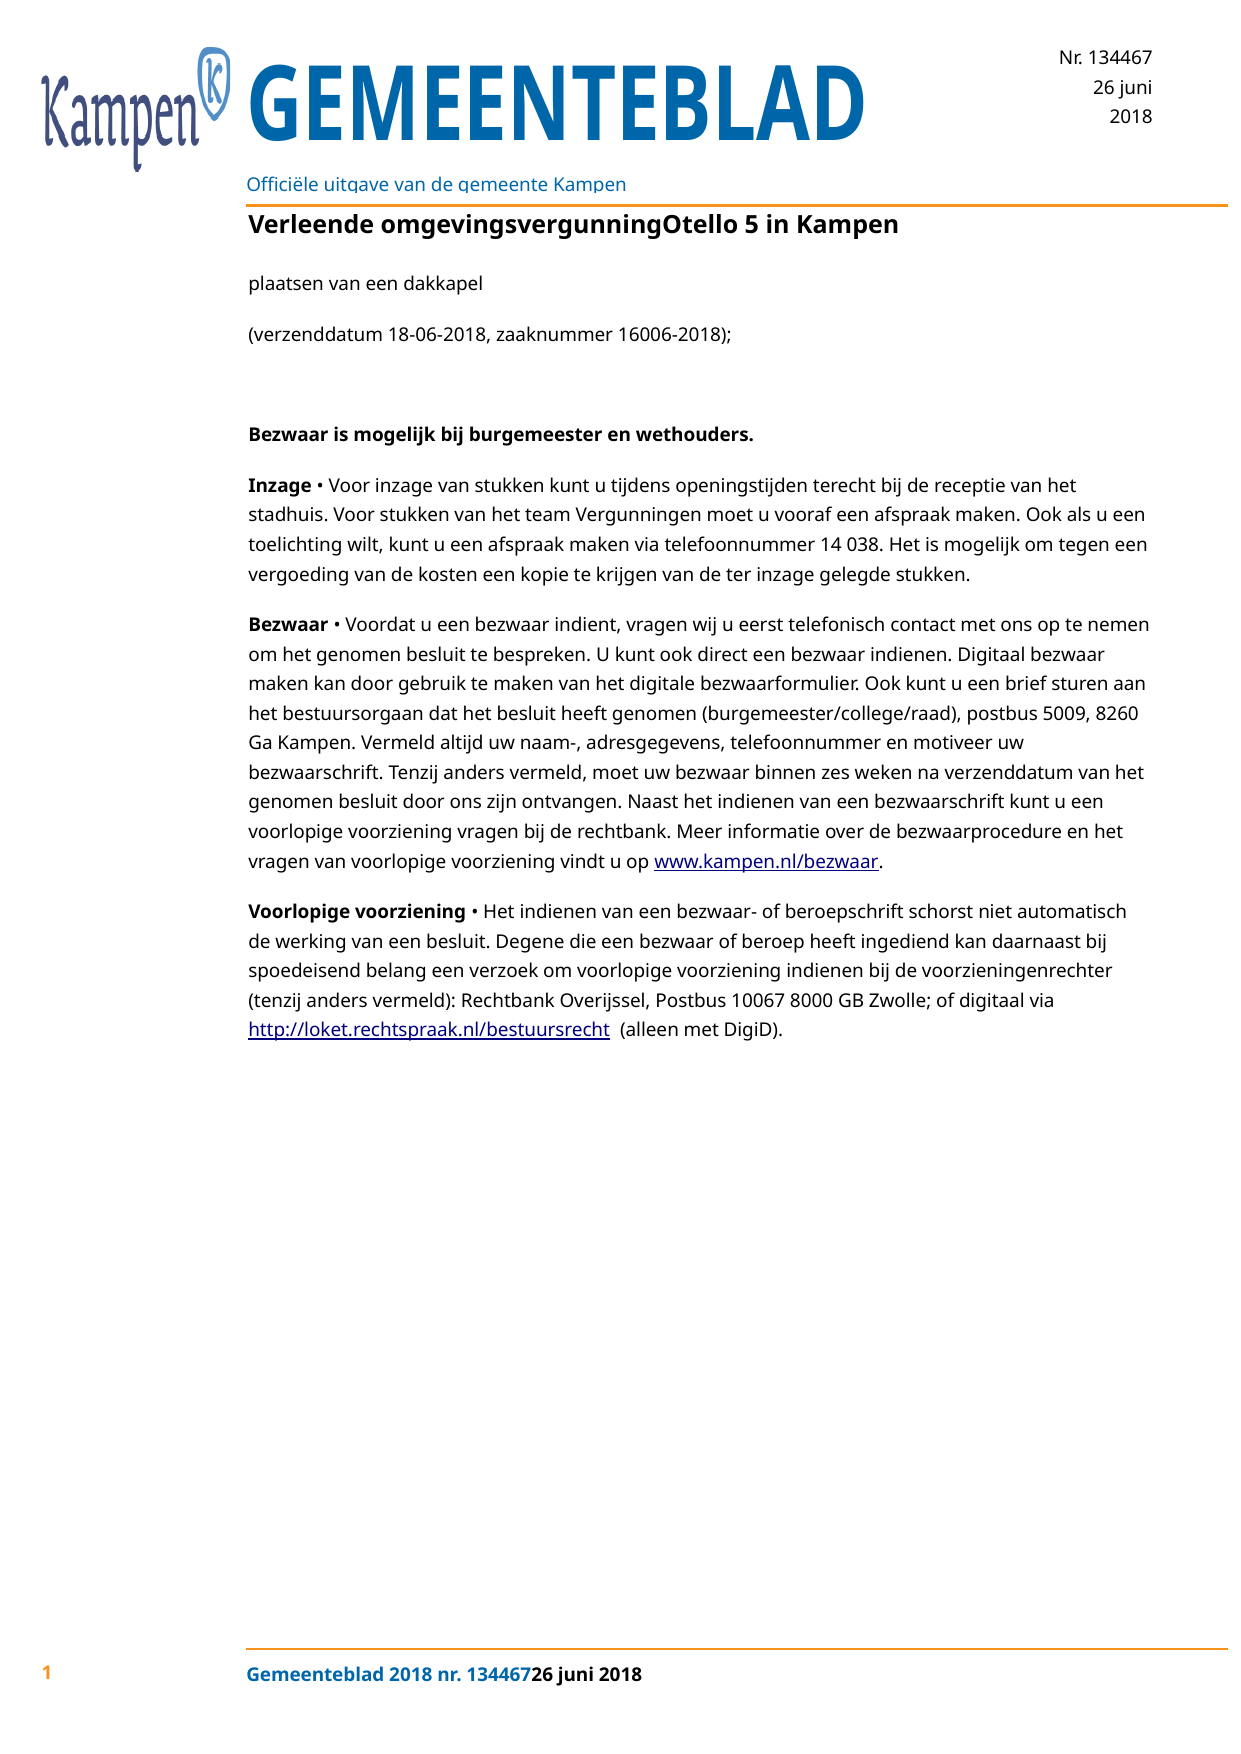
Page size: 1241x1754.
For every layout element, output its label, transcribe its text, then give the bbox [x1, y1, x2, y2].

text Inzage • Voor inzage van stukken kunt u tijdens openingstijden terecht bij de receptie van het stadhuis. Voor stukken van het team Vergunningen moet u vooraf een afspraak maken. Ook als u een toelichting wilt, kunt u een afspraak maken via telefoonnummer 14 038. Het is mogelijk om tegen een vergoeding van de kosten een kopie te krijgen van de ter inzage gelegde stukken. [248, 472, 1152, 586]
picture [41, 47, 231, 172]
text (verzenddatum 18-06-2018, zaaknummer 16006-2018); [248, 321, 1152, 346]
text Bezwaar • Voordat u een bezwaar indient, vragen wij u eerst telefonisch contact met ons op te nemen om het genomen besluit te bespreken. U kunt ook direct een bezwaar indienen. Digitaal bezwaar maken kan door gebruik te maken van het digitale bezwaarformulier. Ook kunt u een brief sturen aan het bestuursorgaan dat het besluit heeft genomen (burgemeester/college/raad), postbus 5009, 8260 Ga Kampen. Vermeld altijd uw naam-, adresgegevens, telefoonnummer en motiveer uw bezwaarschrift. Tenzij anders vermeld, moet uw bezwaar binnen zes weken na verzenddatum van het genomen besluit door ons zijn ontvangen. Naast het indienen van een bezwaarschrift kunt u een voorlopige voorziening vragen bij de rechtbank. Meer informatie over de bezwaarprocedure en het vragen van voorlopige voorziening vindt u op www.kampen.nl/bezwaar. [248, 611, 1152, 873]
text Voorlopige voorziening • Het indienen van een bezwaar- of beroepschrift schorst niet automatisch de werking van een besluit. Degene die een bezwaar of beroep heeft ingediend kan daarnaast bij spoedeisend belang een verzoek om voorlopige voorziening indienen bij de voorzieningenrechter (tenzij anders vermeld): Rechtbank Overijssel, Postbus 10067 8000 GB Zwolle; of digitaal via http://loket.rechtspraak.nl/bestuursrecht (alleen met DigiD). [248, 898, 1152, 1042]
text plaatsen van een dakkapel [248, 270, 1152, 296]
text Bezwaar is mogelijk bij burgemeester en wethouders. [248, 422, 1152, 447]
text Verleende omgevingsvergunningOtello 5 in Kampen [248, 207, 1152, 241]
